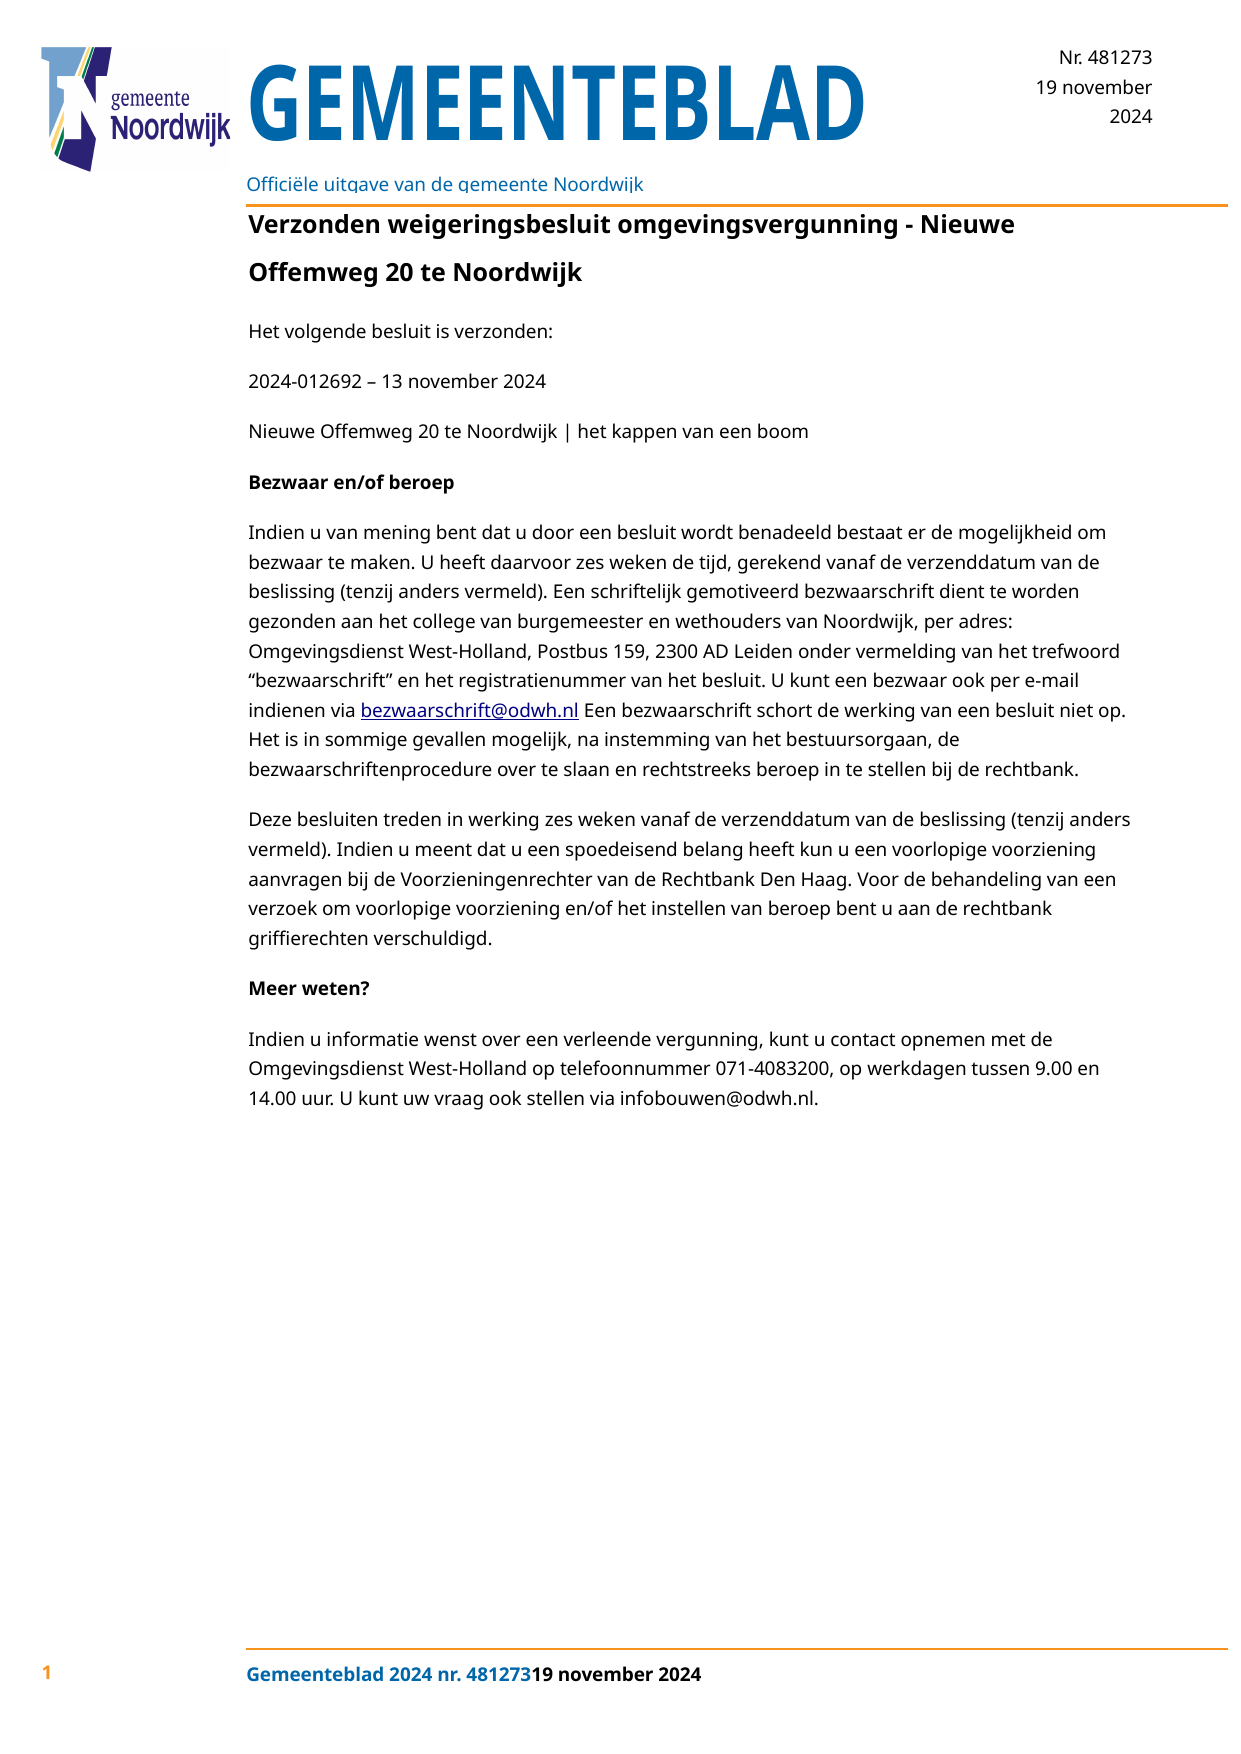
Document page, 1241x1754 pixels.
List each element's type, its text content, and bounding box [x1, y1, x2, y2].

text Indien u van mening bent dat u door een besluit wordt benadeeld bestaat er de mogelijkheid om bezwaar te maken. U heeft daarvoor zes weken de tijd, gerekend vanaf de verzenddatum van de beslissing (tenzij anders vermeld). Een schriftelijk gemotiveerd bezwaarschrift dient te worden gezonden aan het college van burgemeester en wethouders van Noordwijk, per adres: Omgevingsdienst West-Holland, Postbus 159, 2300 AD Leiden onder vermelding van het trefwoord “bezwaarschrift” en het registratienummer van het besluit. U kunt een bezwaar ook per e-mail indienen via bezwaarschrift@odwh.nl Een bezwaarschrift schort de werking van een besluit niet op. Het is in sommige gevallen mogelijk, na instemming van het bestuursorgaan, de bezwaarschriftenprocedure over te slaan en rechtstreeks beroep in te stellen bij de rechtbank. [248, 519, 1152, 782]
text Het volgende besluit is verzonden: [248, 318, 1152, 344]
text Indien u informatie wenst over een verleende vergunning, kunt u contact opnemen met de Omgevingsdienst West-Holland op telefoonnummer 071-4083200, op werkdagen tussen 9.00 en 14.00 uur. U kunt uw vraag ook stellen via infobouwen@odwh.nl. [248, 1026, 1152, 1111]
picture [41, 47, 231, 172]
text Bezwaar en/of beroep [248, 469, 1152, 495]
text Nieuwe Offemweg 20 te Noordwijk | het kappen van een boom [248, 419, 1152, 444]
text Verzonden weigeringsbesluit omgevingsvergunning - Nieuwe Offemweg 20 te Noordwijk [248, 207, 1152, 288]
text Deze besluiten treden in werking zes weken vanaf de verzenddatum van de beslissing (tenzij anders vermeld). Indien u meent dat u een spoedeisend belang heeft kun u een voorlopige voorziening aanvragen bij de Voorzieningenrechter van de Rechtbank Den Haag. Voor de behandeling van een verzoek om voorlopige voorziening en/of het instellen van beroep bent u aan de rechtbank griffierechten verschuldigd. [248, 807, 1152, 951]
text 2024-012692 – 13 november 2024 [248, 368, 1152, 394]
text Meer weten? [248, 975, 1152, 1001]
